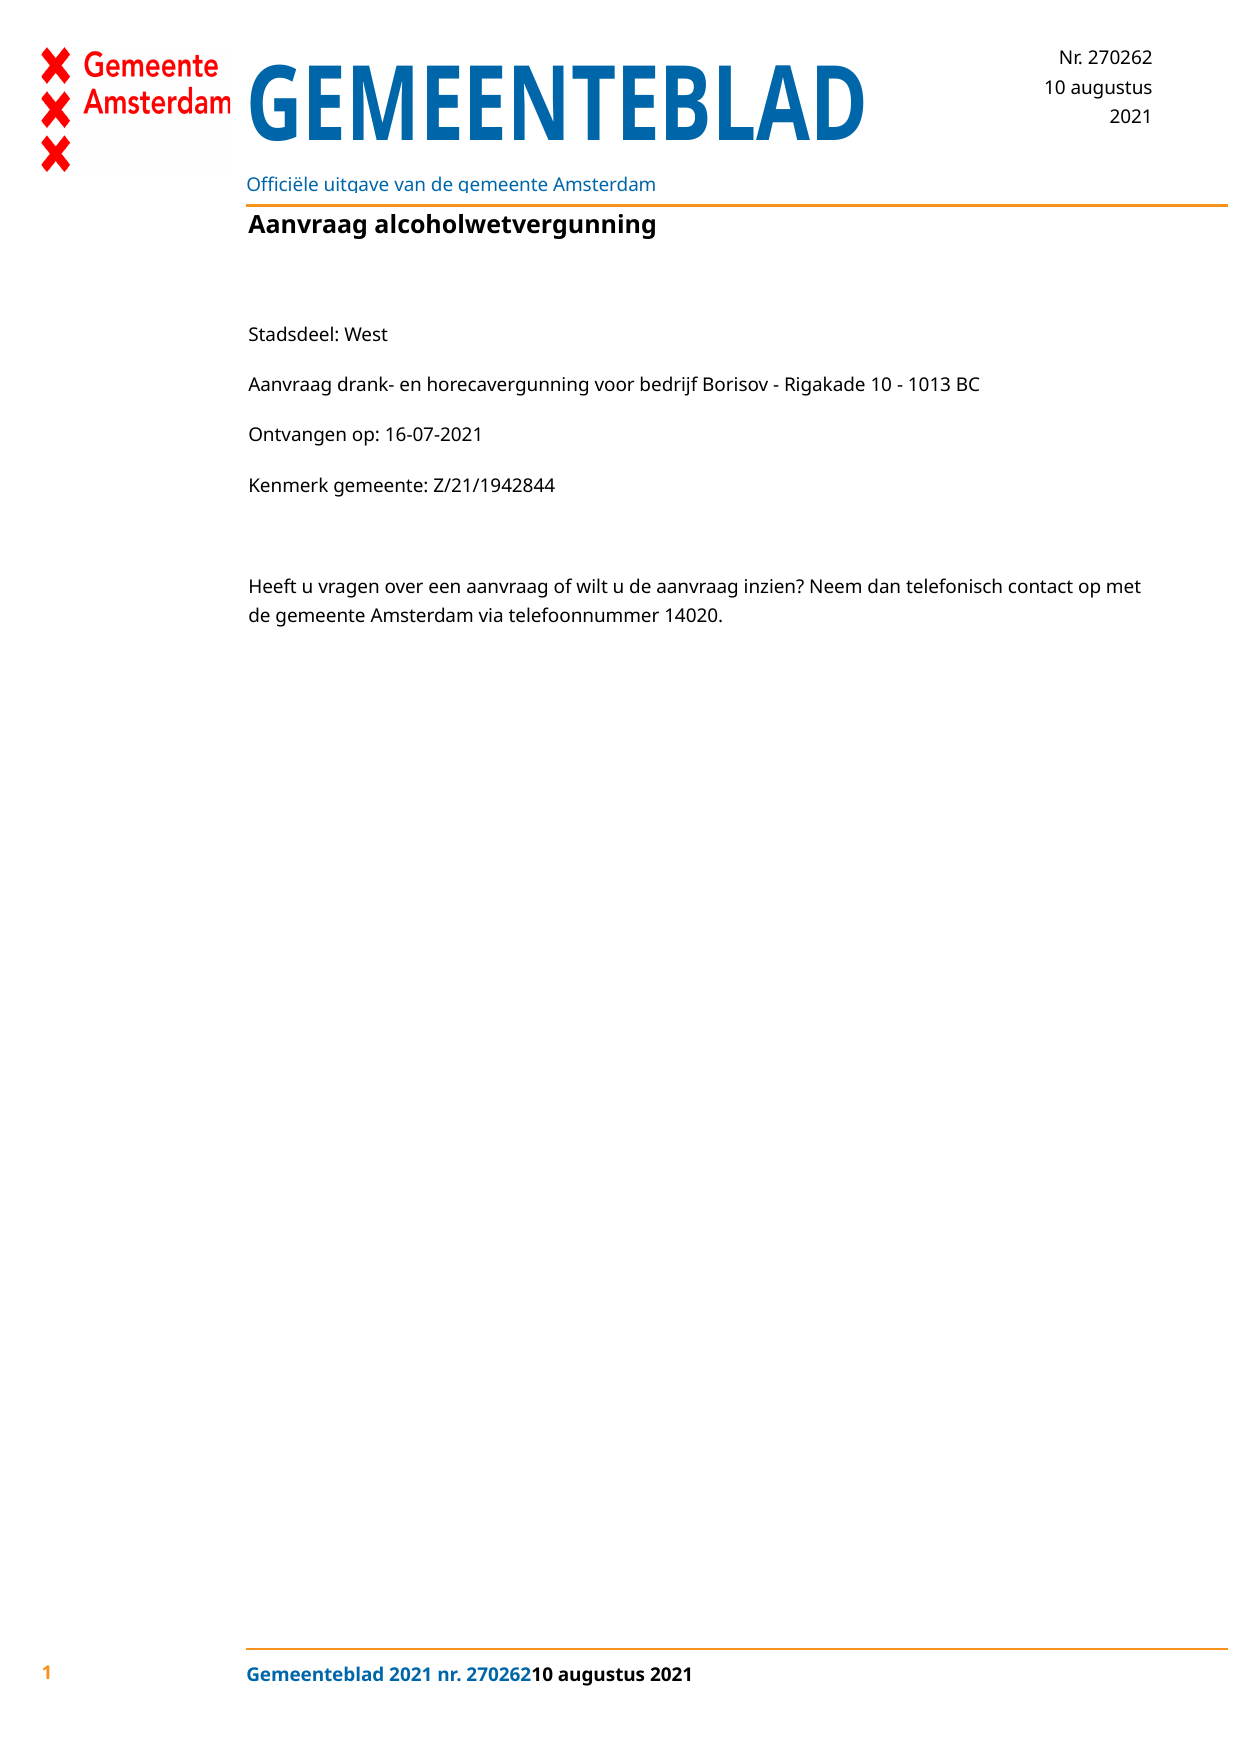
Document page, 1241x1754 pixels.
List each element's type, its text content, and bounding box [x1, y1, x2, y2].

text Ontvangen op: 16-07-2021 [248, 422, 1152, 447]
text Aanvraag alcoholwetvergunning [248, 207, 1152, 241]
text Stadsdeel: West [248, 321, 1152, 346]
text Kenmerk gemeente: Z/21/1942844 [248, 472, 1152, 498]
picture [41, 47, 231, 172]
text Heeft u vragen over een aanvraag of wilt u de aanvraag inzien? Neem dan telefonisch contact op met de gemeente Amsterdam via telefoonnummer 14020. [248, 573, 1152, 628]
text Aanvraag drank- en horecavergunning voor bedrijf Borisov - Rigakade 10 - 1013 BC [248, 371, 1152, 397]
